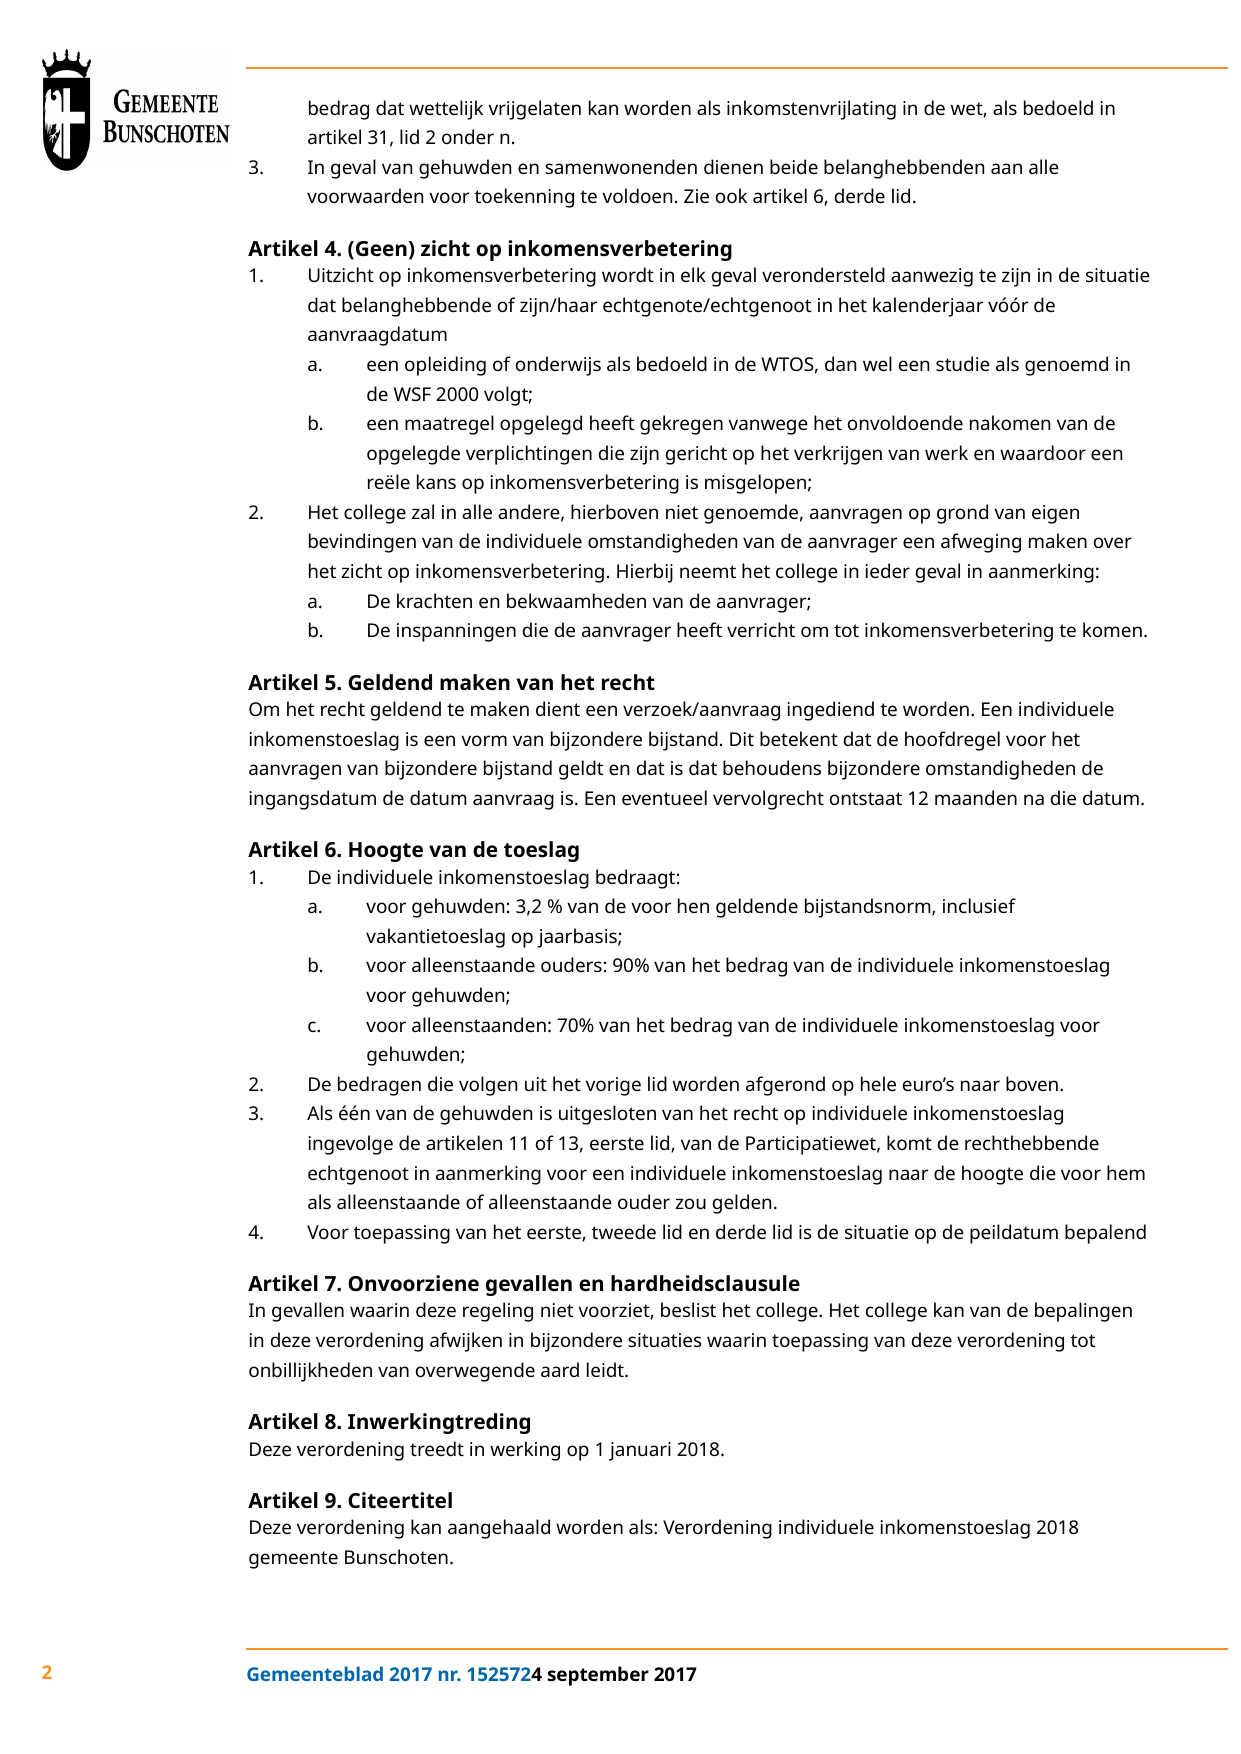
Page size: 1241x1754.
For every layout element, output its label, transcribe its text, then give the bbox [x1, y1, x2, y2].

list Als één van de gehuwden is uitgesloten van het recht op individuele inkomenstoeslag ingevolge de artikelen 11 of 13, eerste lid, van de Participatiewet, komt de rechthebbende echtgenoot in aanmerking voor een individuele inkomenstoeslag naar de hoogte die voor hem als alleenstaande of alleenstaande ouder zou gelden. [248, 1101, 1152, 1215]
list De individuele inkomenstoeslag bedraagt: [248, 864, 1152, 889]
list voor gehuwden: 3,2 % van de voor hen geldende bijstandsnorm, inclusief vakantietoeslag op jaarbasis; [307, 893, 1152, 949]
list In geval van gehuwden en samenwonenden dienen beide belanghebbenden aan alle voorwaarden voor toekenning te voldoen. Zie ook artikel 6, derde lid. [248, 154, 1152, 209]
list De bedragen die volgen uit het vorige lid worden afgerond op hele euro’s naar boven. [248, 1071, 1152, 1097]
list Het college zal in alle andere, hierboven niet genoemde, aanvragen op grond van eigen bevindingen van de individuele omstandigheden van de aanvrager een afweging maken over het zicht op inkomensverbetering. Hierbij neemt het college in ieder geval in aanmerking: [248, 499, 1152, 584]
text Om het recht geldend te maken dient een verzoek/aanvraag ingediend te worden. Een individuele inkomenstoeslag is een vorm van bijzondere bijstand. Dit betekent dat de hoofdregel voor het aanvragen van bijzondere bijstand geldt en dat is dat behoudens bijzondere omstandigheden de ingangsdatum de datum aanvraag is. Een eventueel vervolgrecht ontstaat 12 maanden na die datum. [248, 696, 1152, 811]
list De inspanningen die de aanvrager heeft verricht om tot inkomensverbetering te komen. [307, 617, 1152, 643]
list De krachten en bekwaamheden van de aanvrager; [307, 588, 1152, 613]
text Deze verordening treedt in werking op 1 januari 2018. [248, 1436, 1152, 1461]
list bedrag dat wettelijk vrijgelaten kan worden als inkomstenvrijlating in de wet, als bedoeld in artikel 31, lid 2 onder n. [248, 95, 1152, 150]
list Uitzicht op inkomensverbetering wordt in elk geval verondersteld aanwezig te zijn in de situatie dat belanghebbende of zijn/haar echtgenote/echtgenoot in het kalenderjaar vóór de aanvraagdatum [248, 262, 1152, 347]
text Artikel 7. Onvoorziene gevallen en hardheidsclausule [248, 1269, 1152, 1298]
list Voor toepassing van het eerste, tweede lid en derde lid is de situatie op de peildatum bepalend [248, 1219, 1152, 1244]
list een maatregel opgelegd heeft gekregen vanwege het onvoldoende nakomen van de opgelegde verplichtingen die zijn gericht op het verkrijgen van werk en waardoor een reële kans op inkomensverbetering is misgelopen; [307, 410, 1152, 495]
picture [41, 47, 231, 172]
text Artikel 6. Hoogte van de toeslag [248, 835, 1152, 864]
text Artikel 8. Inwerkingtreding [248, 1407, 1152, 1436]
text Artikel 5. Geldend maken van het recht [248, 668, 1152, 696]
list een opleiding of onderwijs als bedoeld in de WTOS, dan wel een studie als genoemd in de WSF 2000 volgt; [307, 351, 1152, 406]
text Artikel 9. Citeertitel [248, 1486, 1152, 1514]
text In gevallen waarin deze regeling niet voorziet, beslist het college. Het college kan van de bepalingen in deze verordening afwijken in bijzondere situaties waarin toepassing van deze verordening tot onbillijkheden van overwegende aard leidt. [248, 1298, 1152, 1383]
text Artikel 4. (Geen) zicht op inkomensverbetering [248, 234, 1152, 262]
text Deze verordening kan aangehaald worden als: Verordening individuele inkomenstoeslag 2018 gemeente Bunschoten. [248, 1514, 1152, 1570]
list voor alleenstaande ouders: 90% van het bedrag van de individuele inkomenstoeslag voor gehuwden; [307, 953, 1152, 1008]
list voor alleenstaanden: 70% van het bedrag van de individuele inkomenstoeslag voor gehuwden; [307, 1012, 1152, 1067]
